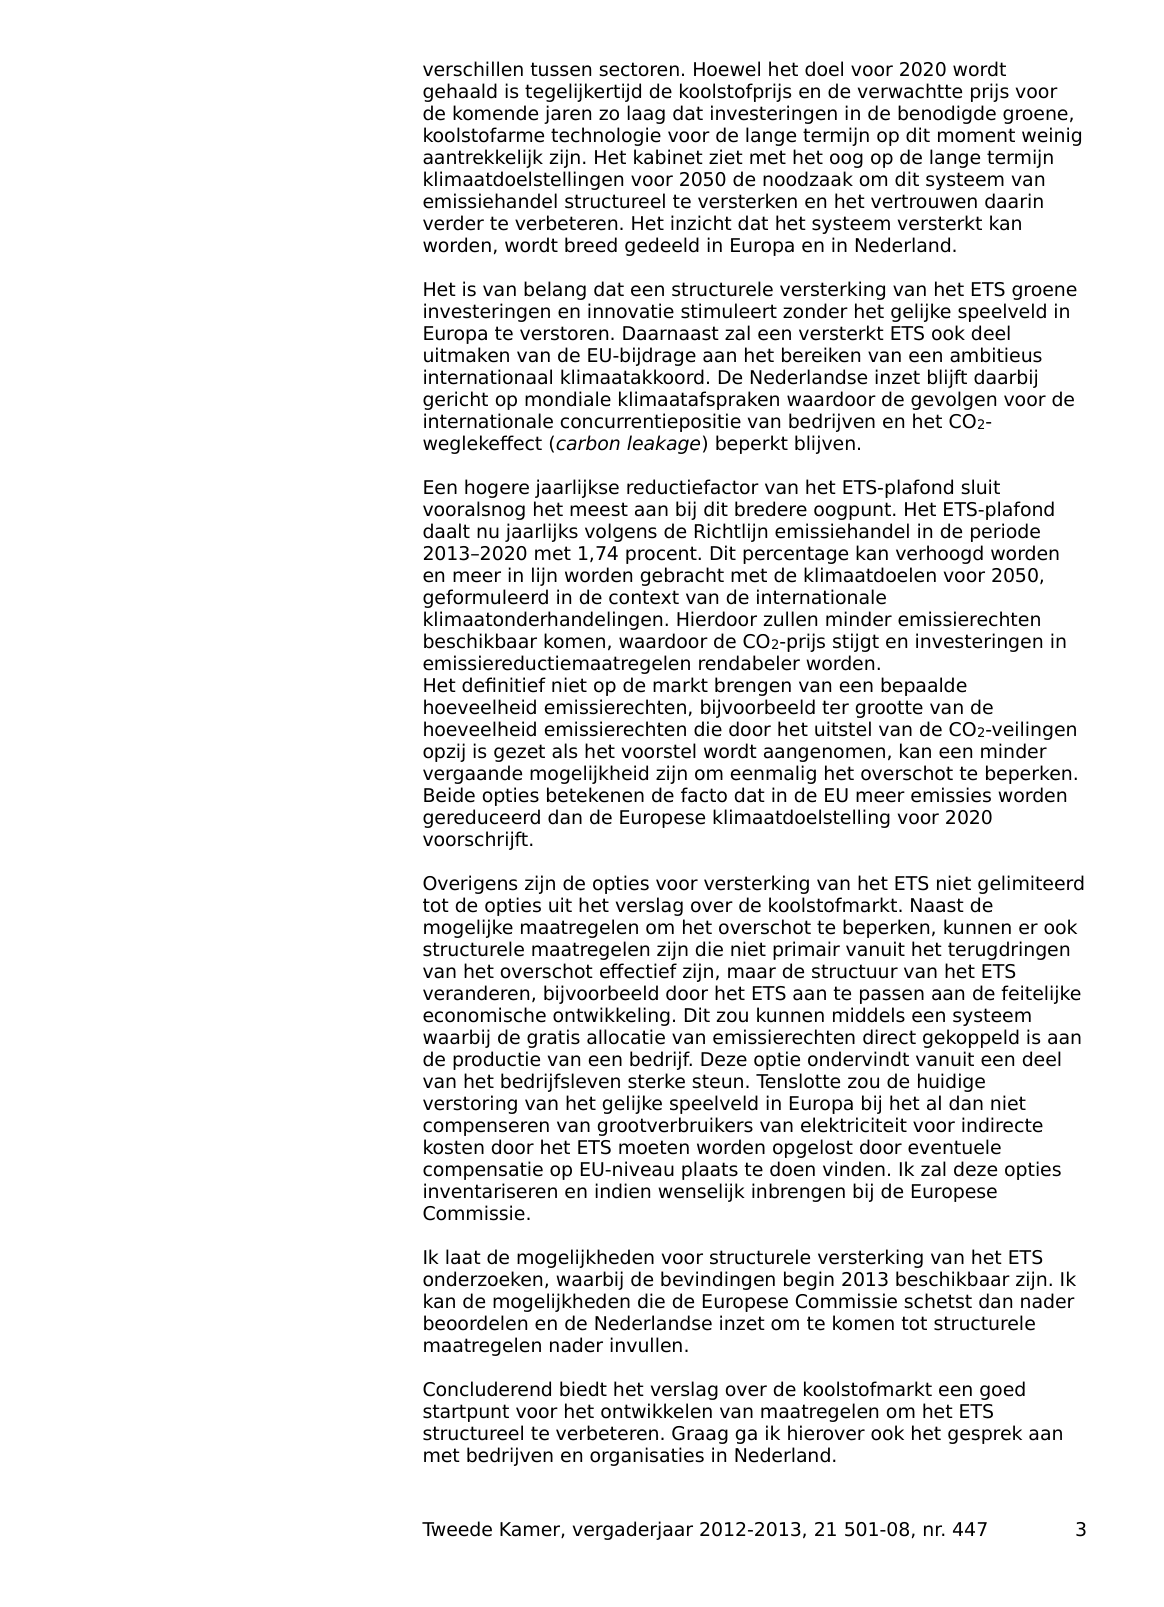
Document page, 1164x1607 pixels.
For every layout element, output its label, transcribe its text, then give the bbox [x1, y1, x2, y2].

text Een hogere jaarlijkse reductiefactor van het ETS-plafond sluit vooralsnog het meest aan bij dit bredere oogpunt. Het ETS-plafond daalt nu jaarlijks volgens de Richtlijn emissiehandel in de periode 2013–2020 met 1,74 procent. Dit percentage kan verhoogd worden en meer in lijn worden gebracht met de klimaatdoelen voor 2050, geformuleerd in de context van de internationale klimaatonderhandelingen. Hierdoor zullen minder emissierechten beschikbaar komen, waardoor de CO2-prijs stijgt en investeringen in emissiereductiemaatregelen rendabeler worden. [422, 477, 1087, 675]
text Overigens zijn de opties voor versterking van het ETS niet gelimiteerd tot de opties uit het verslag over de koolstofmarkt. Naast de mogelijke maatregelen om het overschot te beperken, kunnen er ook structurele maatregelen zijn die niet primair vanuit het terugdringen van het overschot effectief zijn, maar de structuur van het ETS veranderen, bijvoorbeeld door het ETS aan te passen aan de feitelijke economische ontwikkeling. Dit zou kunnen middels een systeem waarbij de gratis allocatie van emissierechten direct gekoppeld is aan de productie van een bedrijf. Deze optie ondervindt vanuit een deel van het bedrijfsleven sterke steun. Tenslotte zou de huidige verstoring van het gelijke speelveld in Europa bij het al dan niet compenseren van grootverbruikers van elektriciteit voor indirecte kosten door het ETS moeten worden opgelost door eventuele compensatie op EU-niveau plaats te doen vinden. Ik zal deze opties inventariseren en indien wenselijk inbrengen bij de Europese Commissie. [422, 873, 1087, 1224]
text Ik laat de mogelijkheden voor structurele versterking van het ETS onderzoeken, waarbij de bevindingen begin 2013 beschikbaar zijn. Ik kan de mogelijkheden die de Europese Commissie schetst dan nader beoordelen en de Nederlandse inzet om te komen tot structurele maatregelen nader invullen. [422, 1247, 1087, 1357]
text verschillen tussen sectoren. Hoewel het doel voor 2020 wordt gehaald is tegelijkertijd de koolstofprijs en de verwachtte prijs voor de komende jaren zo laag dat investeringen in de benodigde groene, koolstofarme technologie voor de lange termijn op dit moment weinig aantrekkelijk zijn. Het kabinet ziet met het oog op de lange termijn klimaatdoelstellingen voor 2050 de noodzaak om dit systeem van emissiehandel structureel te versterken en het vertrouwen daarin verder te verbeteren. Het inzicht dat het systeem versterkt kan worden, wordt breed gedeeld in Europa en in Nederland. [422, 59, 1087, 257]
text Het definitief niet op de markt brengen van een bepaalde hoeveelheid emissierechten, bijvoorbeeld ter grootte van de hoeveelheid emissierechten die door het uitstel van de CO2-veilingen opzij is gezet als het voorstel wordt aangenomen, kan een minder vergaande mogelijkheid zijn om eenmalig het overschot te beperken. Beide opties betekenen de facto dat in de EU meer emissies worden gereduceerd dan de Europese klimaatdoelstelling voor 2020 voorschrijft. [422, 675, 1087, 851]
text Het is van belang dat een structurele versterking van het ETS groene investeringen en innovatie stimuleert zonder het gelijke speelveld in Europa te verstoren. Daarnaast zal een versterkt ETS ook deel uitmaken van de EU-bijdrage aan het bereiken van een ambitieus internationaal klimaatakkoord. De Nederlandse inzet blijft daarbij gericht op mondiale klimaatafspraken waardoor de gevolgen voor de internationale concurrentiepositie van bedrijven en het CO2-weglekeffect (carbon leakage) beperkt blijven. [422, 279, 1087, 455]
text Concluderend biedt het verslag over de koolstofmarkt een goed startpunt voor het ontwikkelen van maatregelen om het ETS structureel te verbeteren. Graag ga ik hierover ook het gesprek aan met bedrijven en organisaties in Nederland. [422, 1379, 1087, 1467]
